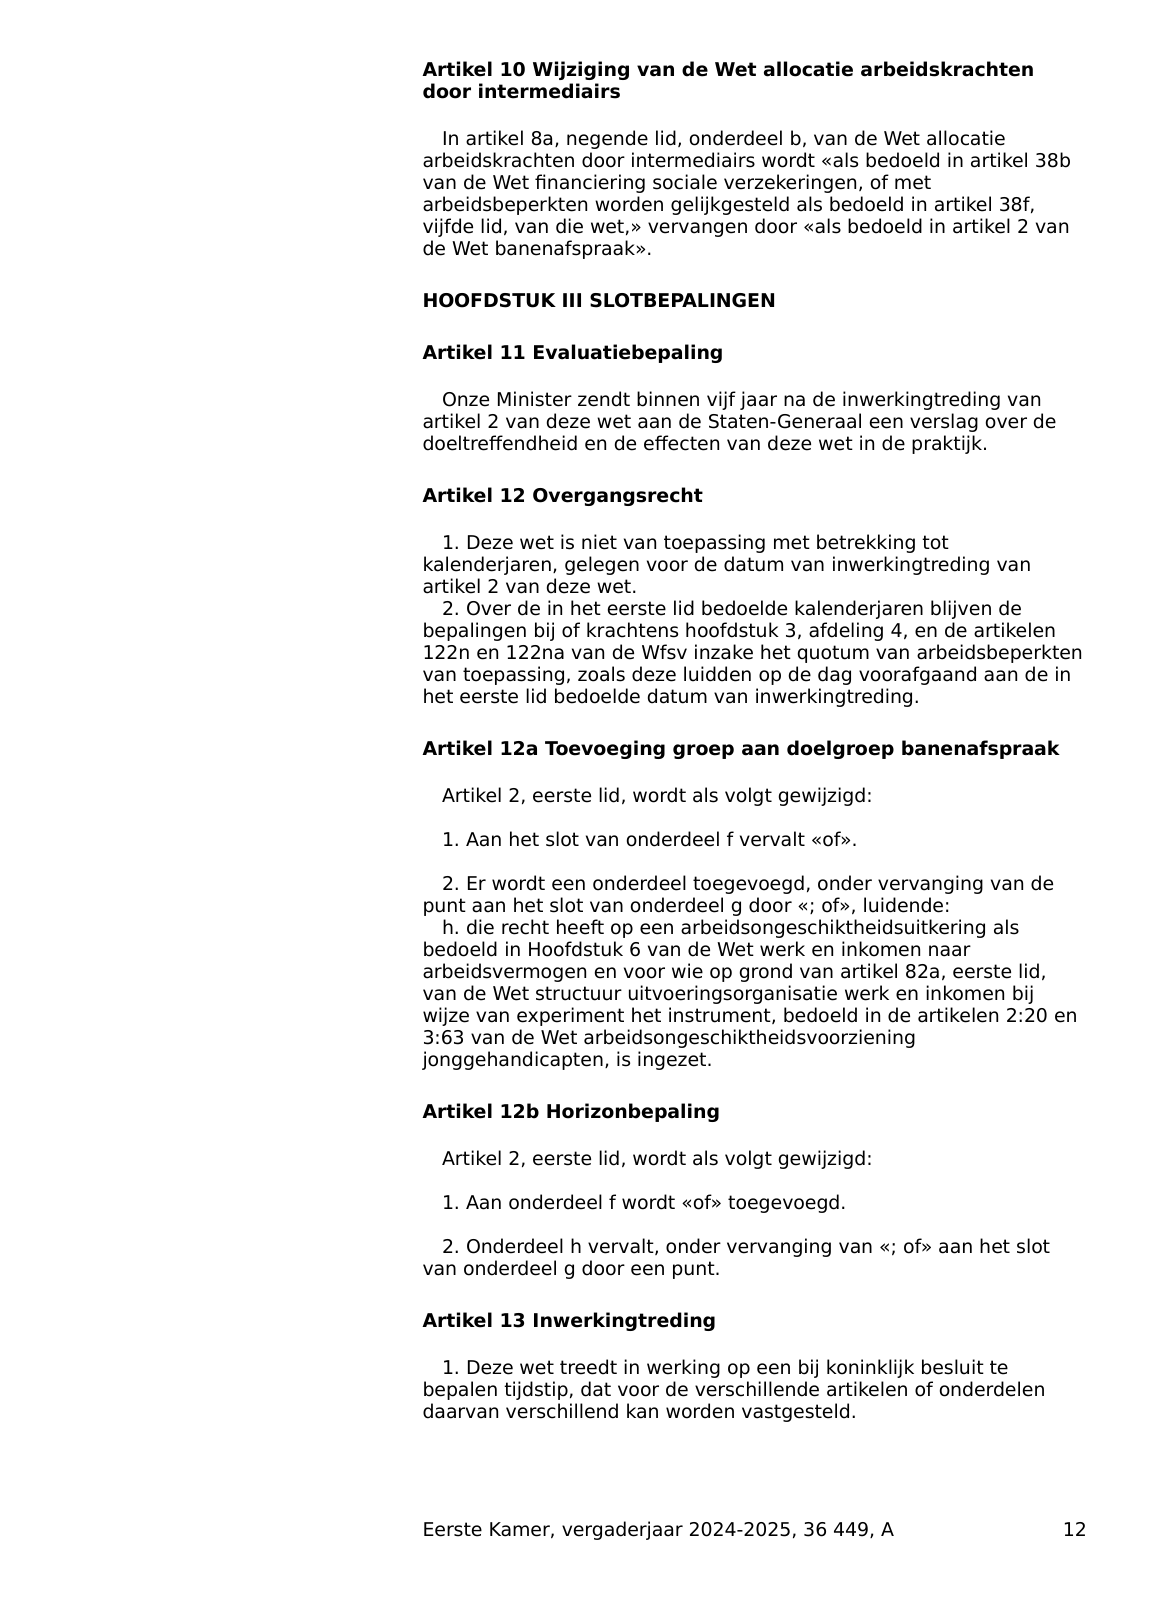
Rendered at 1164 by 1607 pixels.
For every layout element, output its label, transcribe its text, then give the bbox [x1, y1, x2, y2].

subtitle Artikel 13 Inwerkingtreding [422, 1310, 1087, 1332]
subtitle Artikel 12b Horizonbepaling [422, 1101, 1087, 1123]
subtitle Artikel 12a Toevoeging groep aan doelgroep banenafspraak [422, 738, 1087, 759]
text h. die recht heeft op een arbeidsongeschiktheidsuitkering als bedoeld in Hoofdstuk 6 van de Wet werk en inkomen naar arbeidsvermogen en voor wie op grond van artikel 82a, eerste lid, van de Wet structuur uitvoeringsorganisatie werk en inkomen bij wijze van experiment het instrument, bedoeld in de artikelen 2:20 en 3:63 van de Wet arbeidsongeschiktheidsvoorziening jonggehandicapten, is ingezet. [422, 917, 1087, 1071]
text 1. Deze wet treedt in werking op een bij koninklijk besluit te bepalen tijdstip, dat voor de verschillende artikelen of onderdelen daarvan verschillend kan worden vastgesteld. [422, 1357, 1087, 1423]
subtitle Artikel 10 Wijziging van de Wet allocatie arbeidskrachten door intermediairs [422, 59, 1087, 103]
subtitle Artikel 11 Evaluatiebepaling [422, 342, 1087, 364]
text In artikel 8a, negende lid, onderdeel b, van de Wet allocatie arbeidskrachten door intermediairs wordt «als bedoeld in artikel 38b van de Wet financiering sociale verzekeringen, of met arbeidsbeperkten worden gelijkgesteld als bedoeld in artikel 38f, vijfde lid, van die wet,» vervangen door «als bedoeld in artikel 2 van de Wet banenafspraak». [422, 128, 1087, 260]
text Onze Minister zendt binnen vijf jaar na de inwerkingtreding van artikel 2 van deze wet aan de Staten-Generaal een verslag over de doeltreffendheid en de effecten van deze wet in de praktijk. [422, 389, 1087, 455]
text 1. Aan onderdeel f wordt «of» toegevoegd. [422, 1192, 1087, 1214]
text 1. Deze wet is niet van toepassing met betrekking tot kalenderjaren, gelegen voor de datum van inwerkingtreding van artikel 2 van deze wet. [422, 532, 1087, 598]
subtitle HOOFDSTUK III SLOTBEPALINGEN [422, 290, 1087, 312]
subtitle Artikel 12 Overgangsrecht [422, 485, 1087, 507]
text Artikel 2, eerste lid, wordt als volgt gewijzigd: [422, 784, 1087, 807]
text 2. Over de in het eerste lid bedoelde kalenderjaren blijven de bepalingen bij of krachtens hoofdstuk 3, afdeling 4, en de artikelen 122n en 122na van de Wfsv inzake het quotum van arbeidsbeperkten van toepassing, zoals deze luidden op de dag voorafgaand aan de in het eerste lid bedoelde datum van inwerkingtreding. [422, 598, 1087, 708]
text Artikel 2, eerste lid, wordt als volgt gewijzigd: [422, 1148, 1087, 1170]
text 2. Er wordt een onderdeel toegevoegd, onder vervanging van de punt aan het slot van onderdeel g door «; of», luidende: [422, 873, 1087, 917]
text 2. Onderdeel h vervalt, onder vervanging van «; of» aan het slot van onderdeel g door een punt. [422, 1236, 1087, 1280]
text 1. Aan het slot van onderdeel f vervalt «of». [422, 829, 1087, 851]
